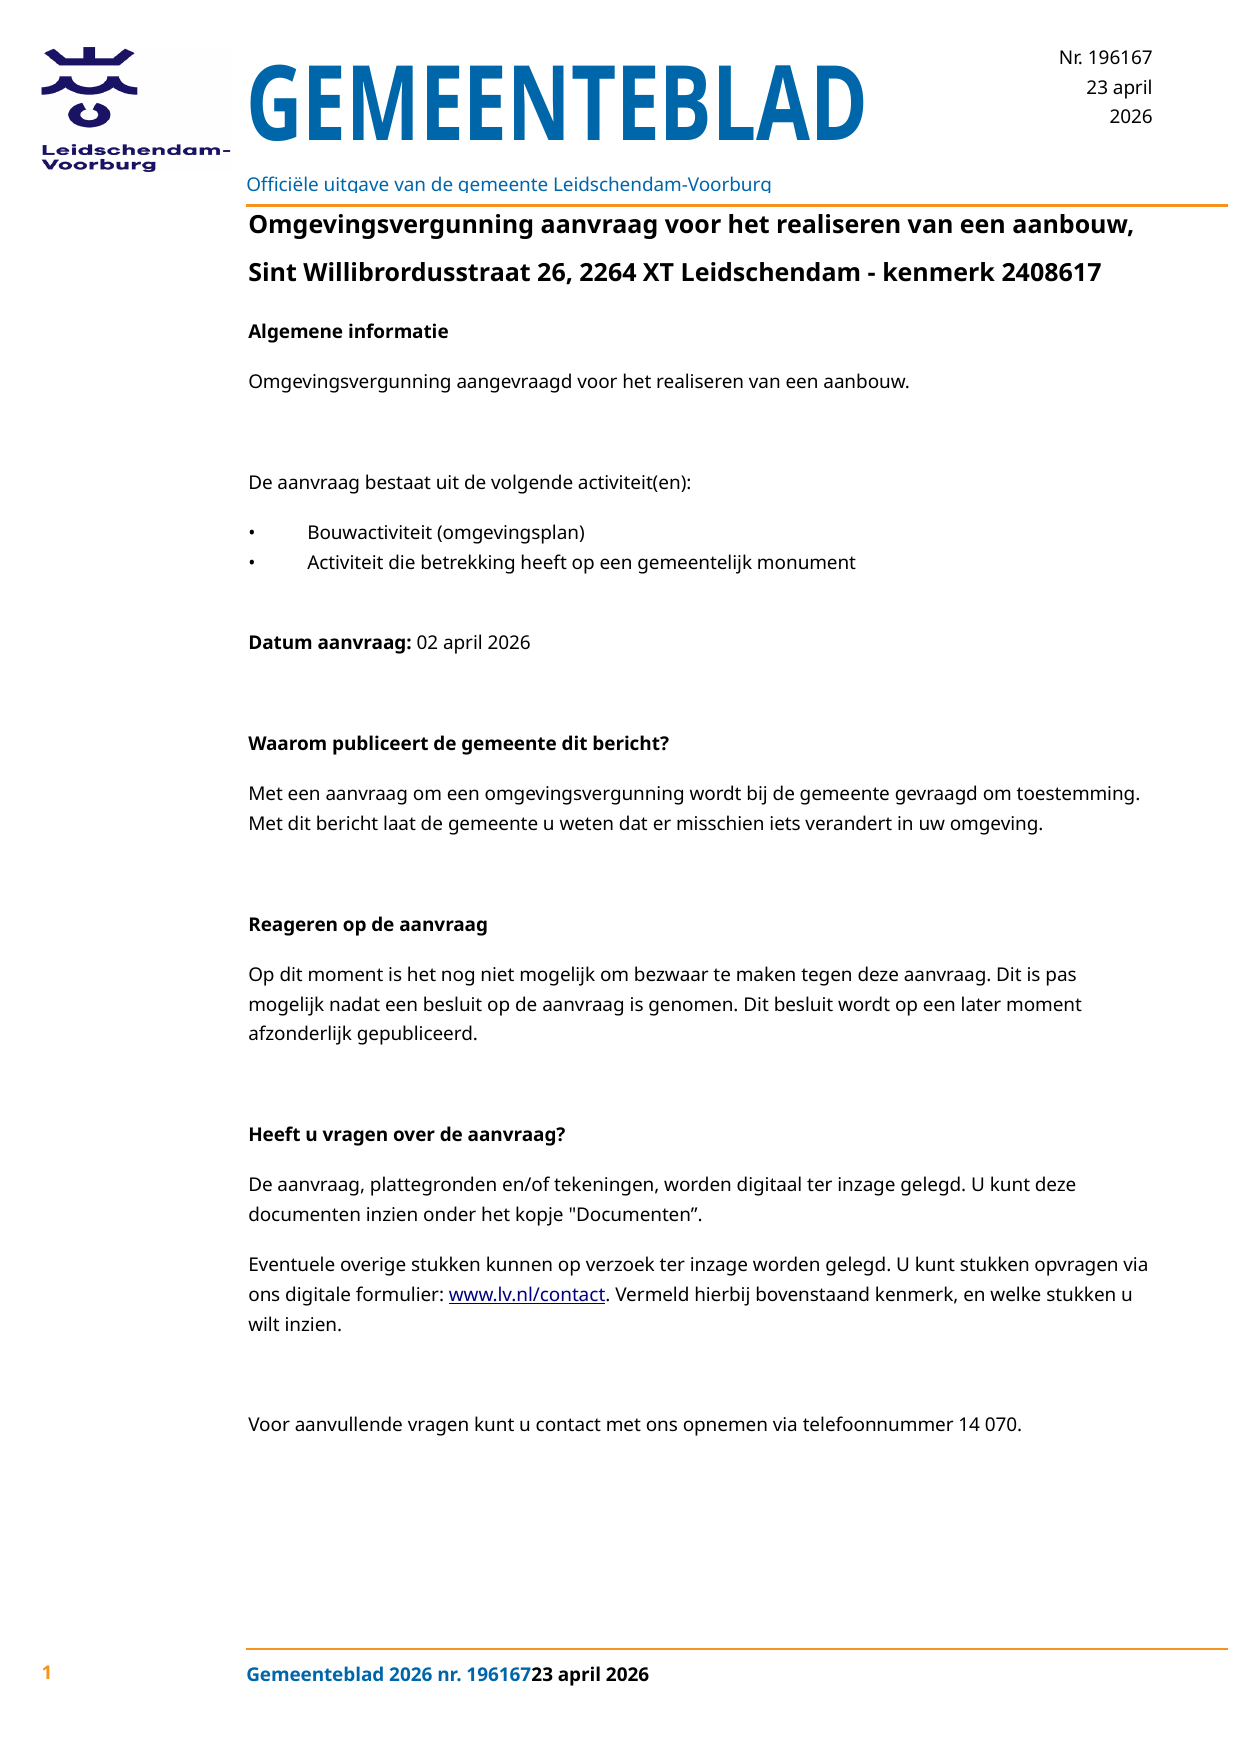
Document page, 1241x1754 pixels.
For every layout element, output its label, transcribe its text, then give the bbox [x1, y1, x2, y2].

text Op dit moment is het nog niet mogelijk om bezwaar te maken tegen deze aanvraag. Dit is pas mogelijk nadat een besluit op de aanvraag is genomen. Dit besluit wordt op een later moment afzonderlijk gepubliceerd. [248, 961, 1152, 1046]
text Waarom publiceert de gemeente dit bericht? [248, 730, 1152, 756]
text De aanvraag, plattegronden en/of tekeningen, worden digitaal ter inzage gelegd. U kunt deze documenten inzien onder het kopje "Documenten”. [248, 1172, 1152, 1227]
text Met een aanvraag om een omgevingsvergunning wordt bij de gemeente gevraagd om toestemming. Met dit bericht laat de gemeente u weten dat er misschien iets verandert in uw omgeving. [248, 780, 1152, 836]
list Bouwactiviteit (omgevingsplan) [248, 519, 1152, 545]
list Activiteit die betrekking heeft op een gemeentelijk monument [248, 549, 1152, 575]
text Voor aanvullende vragen kunt u contact met ons opnemen via telefoonnummer 14 070. [248, 1412, 1152, 1437]
text De aanvraag bestaat uit de volgende activiteit(en): [248, 469, 1152, 495]
picture [41, 47, 231, 172]
text Heeft u vragen over de aanvraag? [248, 1121, 1152, 1147]
text Omgevingsvergunning aanvraag voor het realiseren van een aanbouw, Sint Willibrordusstraat 26, 2264 XT Leidschendam - kenmerk 2408617 [248, 207, 1152, 288]
text Omgevingsvergunning aangevraagd voor het realiseren van een aanbouw. [248, 368, 1152, 394]
text Datum aanvraag: 02 april 2026 [248, 629, 1152, 655]
text Eventuele overige stukken kunnen op verzoek ter inzage worden gelegd. U kunt stukken opvragen via ons digitale formulier: www.lv.nl/contact. Vermeld hierbij bovenstaand kenmerk, en welke stukken u wilt inzien. [248, 1252, 1152, 1337]
text Algemene informatie [248, 318, 1152, 344]
text Reageren op de aanvraag [248, 911, 1152, 937]
